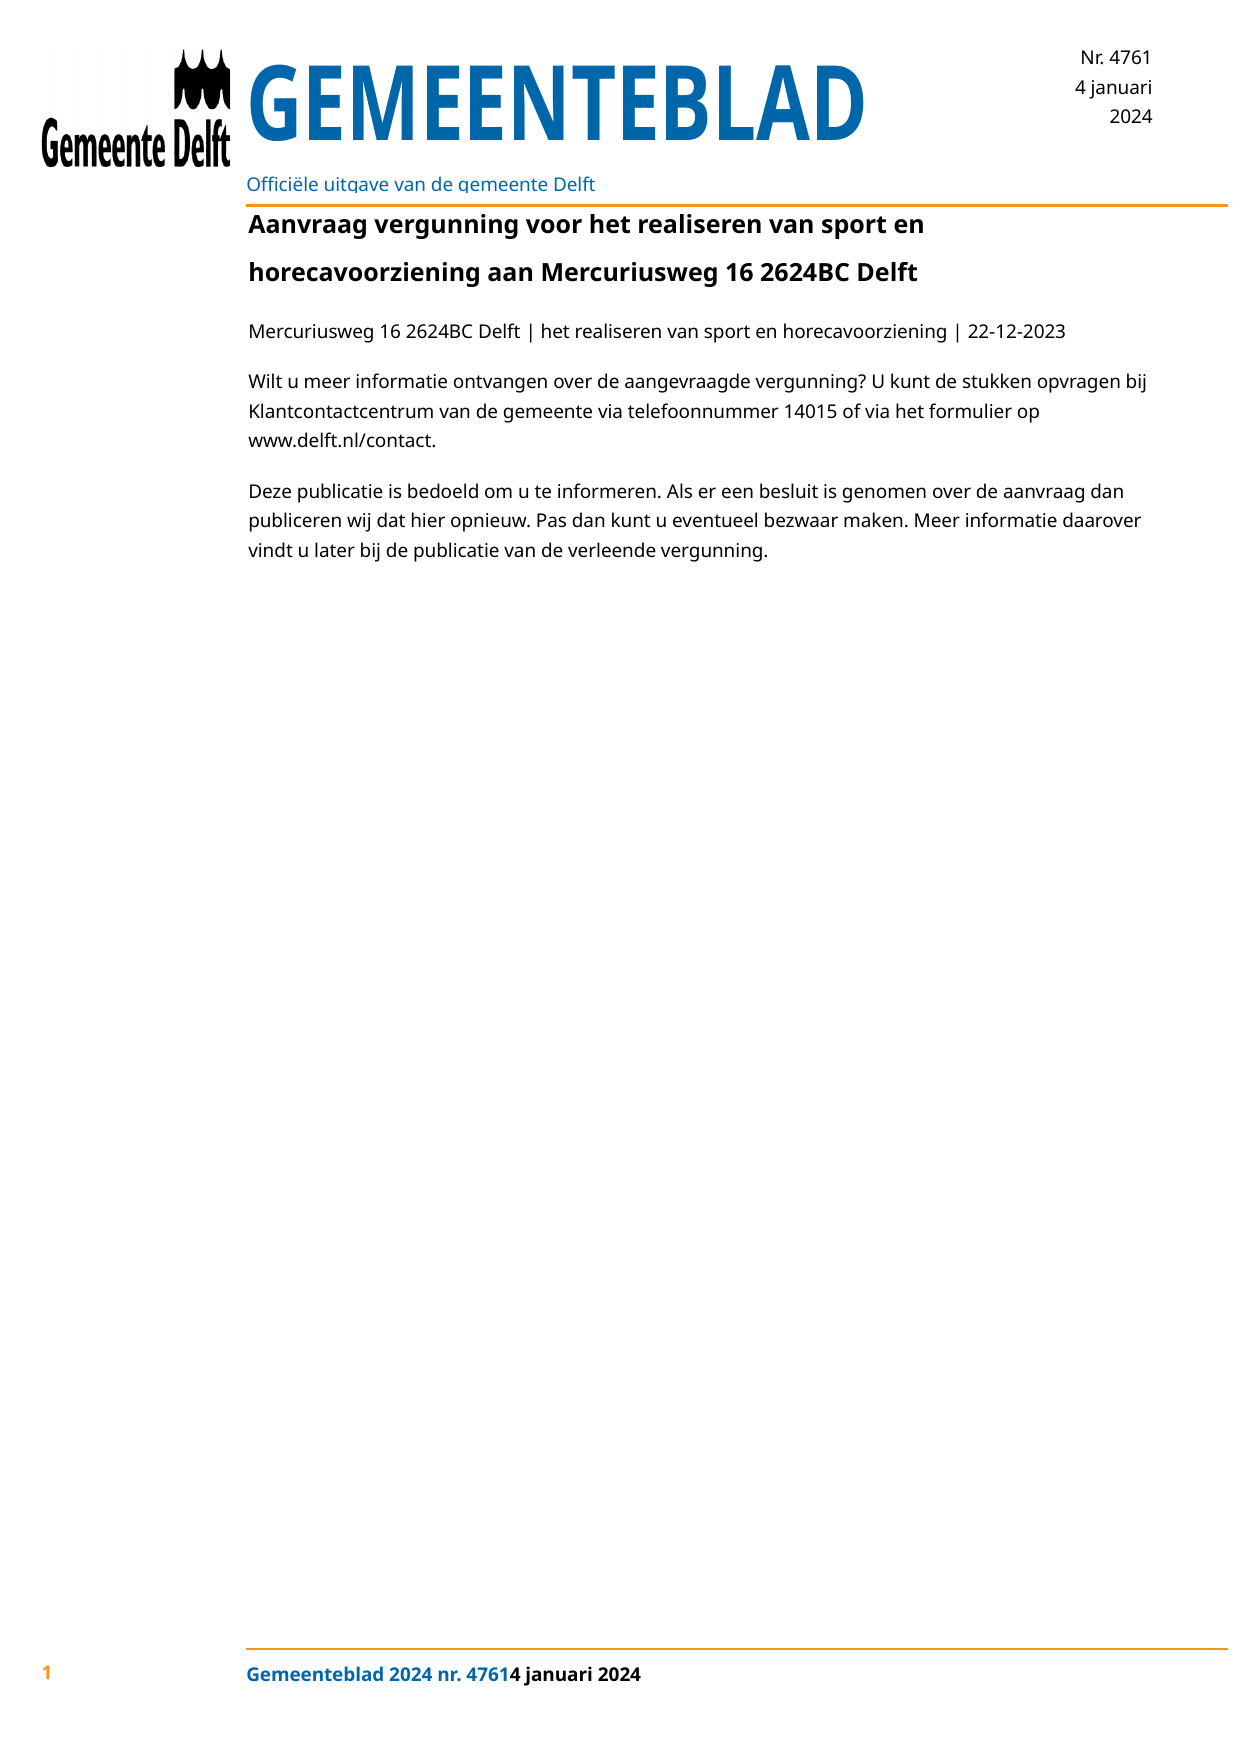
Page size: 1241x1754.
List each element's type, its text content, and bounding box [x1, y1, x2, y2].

text Deze publicatie is bedoeld om u te informeren. Als er een besluit is genomen over de aanvraag dan publiceren wij dat hier opnieuw. Pas dan kunt u eventueel bezwaar maken. Meer informatie daarover vindt u later bij de publicatie van de verleende vergunning. [248, 478, 1152, 563]
text Wilt u meer informatie ontvangen over de aangevraagde vergunning? U kunt de stukken opvragen bij Klantcontactcentrum van de gemeente via telefoonnummer 14015 of via het formulier op www.delft.nl/contact. [248, 368, 1152, 453]
text Aanvraag vergunning voor het realiseren van sport en horecavoorziening aan Mercuriusweg 16 2624BC Delft [248, 207, 1152, 288]
text Mercuriusweg 16 2624BC Delft | het realiseren van sport en horecavoorziening | 22-12-2023 [248, 318, 1152, 344]
picture [41, 47, 231, 172]
